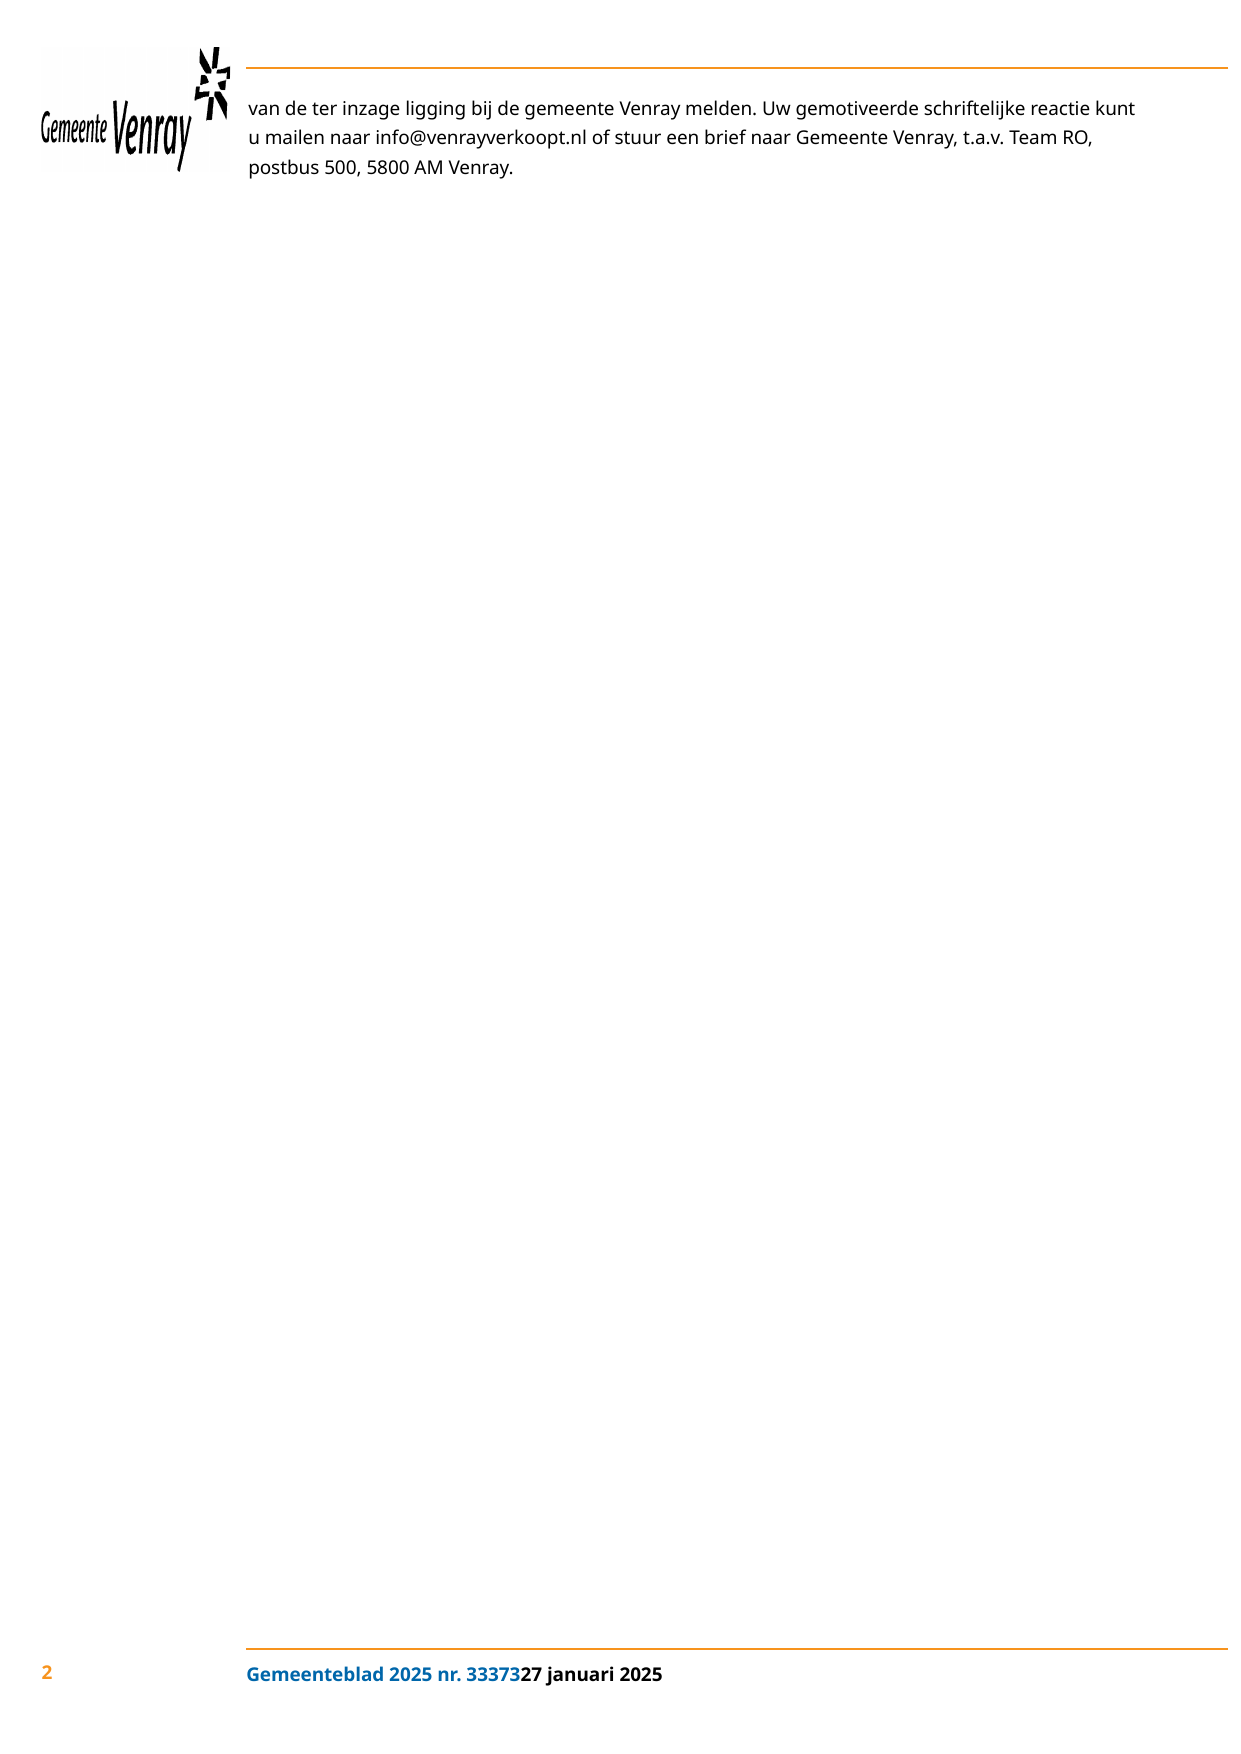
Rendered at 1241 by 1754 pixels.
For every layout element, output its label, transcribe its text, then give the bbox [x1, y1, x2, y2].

picture [41, 47, 231, 172]
text van de ter inzage ligging bij de gemeente Venray melden. Uw gemotiveerde schriftelijke reactie kunt u mailen naar info@venrayverkoopt.nl of stuur een brief naar Gemeente Venray, t.a.v. Team RO, postbus 500, 5800 AM Venray. [248, 95, 1152, 180]
